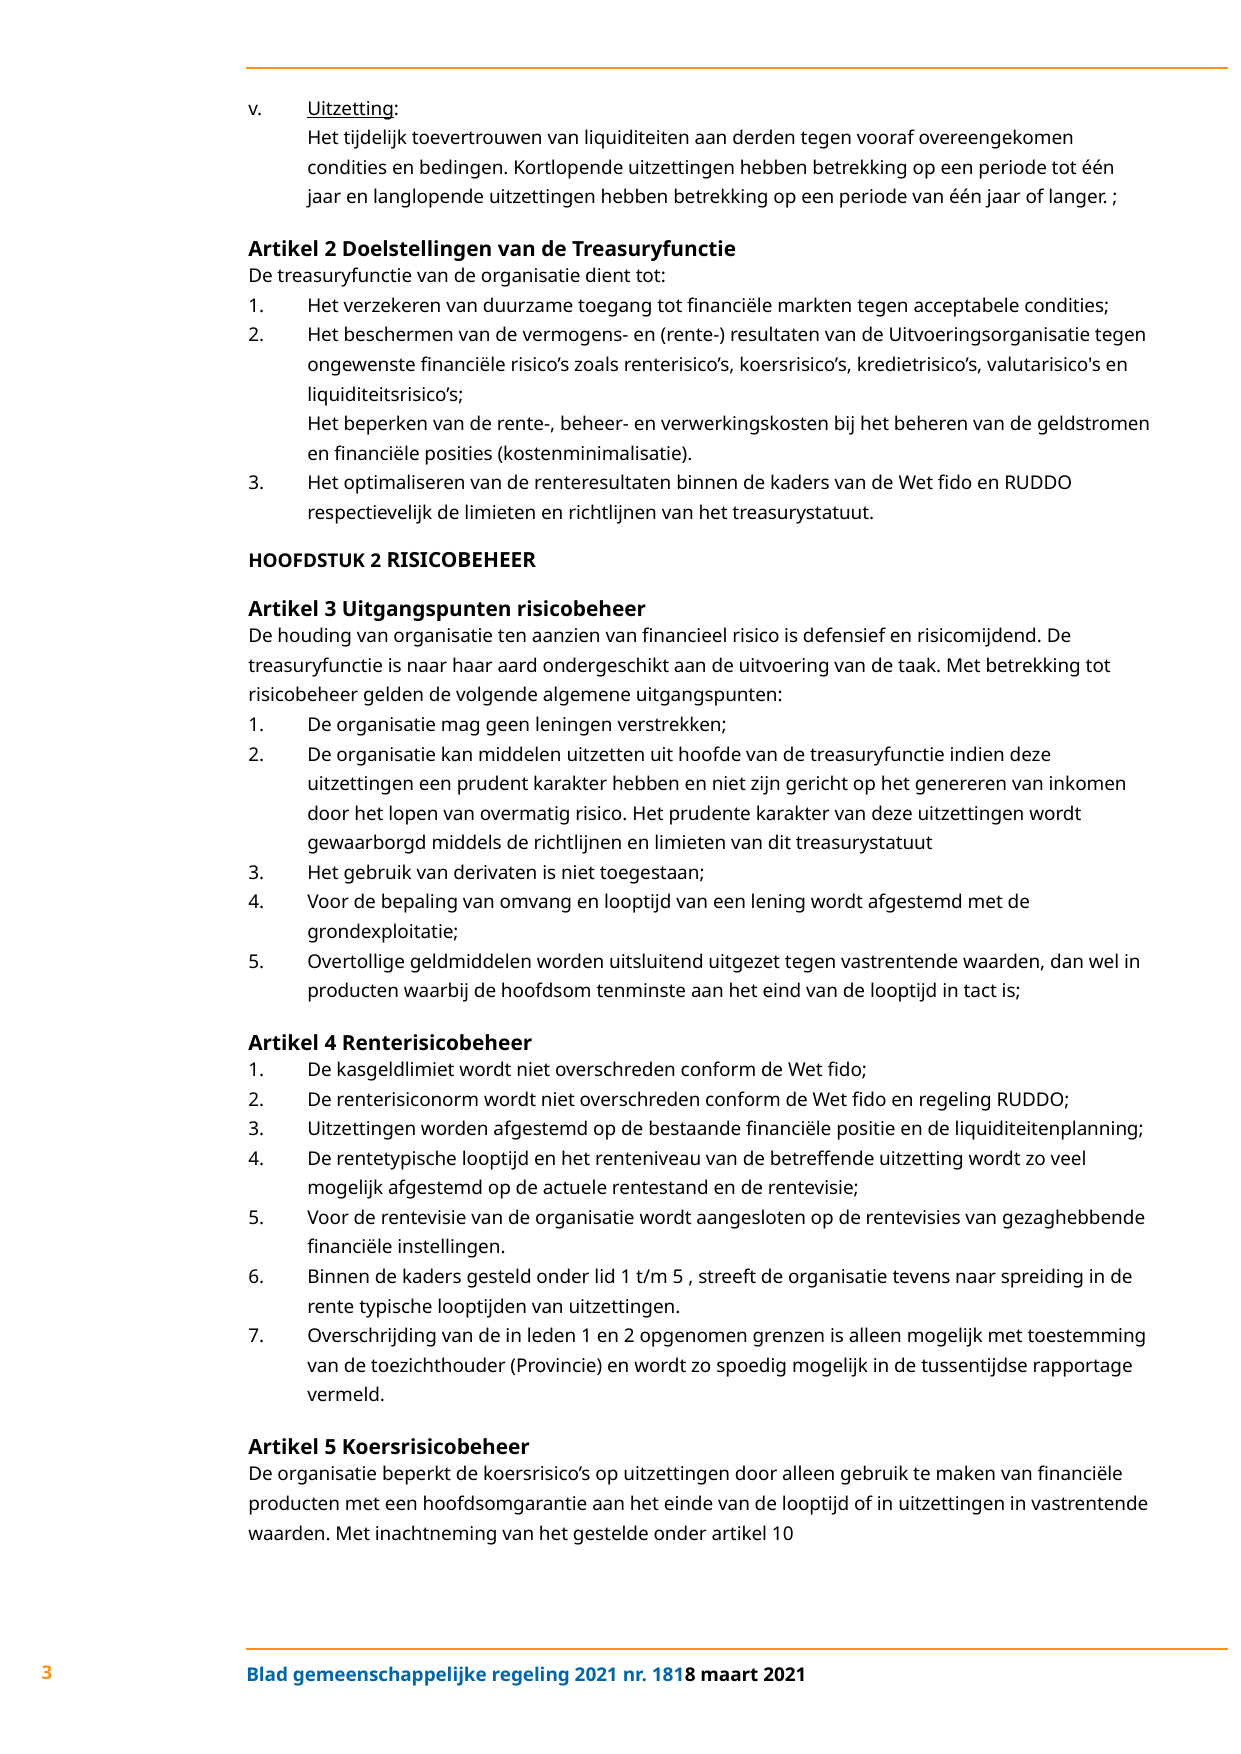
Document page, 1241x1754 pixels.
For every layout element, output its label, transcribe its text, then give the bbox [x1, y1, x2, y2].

text De treasuryfunctie van de organisatie dient tot: [248, 262, 1152, 288]
list Overtollige geldmiddelen worden uitsluitend uitgezet tegen vastrentende waarden, dan wel in producten waarbij de hoofdsom tenminste aan het eind van de looptijd in tact is; [248, 948, 1152, 1003]
list De organisatie mag geen leningen verstrekken; [248, 711, 1152, 737]
picture [41, 47, 231, 172]
list Voor de bepaling van omvang en looptijd van een lening wordt afgestemd met de grondexploitatie; [248, 889, 1152, 944]
text Artikel 3 Uitgangspunten risicobeheer [248, 594, 1152, 622]
text Artikel 4 Renterisicobeheer [248, 1028, 1152, 1056]
list Het beschermen van de vermogens- en (rente-) resultaten van de Uitvoeringsorganisatie tegen ongewenste financiële risico’s zoals renterisico’s, koersrisico’s, kredietrisico’s, valutarisico's en liquiditeitsrisico’s; [248, 322, 1152, 406]
list Het optimaliseren van de renteresultaten binnen de kaders van de Wet fido en RUDDO respectievelijk de limieten en richtlijnen van het treasurystatuut. [248, 469, 1152, 525]
text De organisatie beperkt de koersrisico’s op uitzettingen door alleen gebruik te maken van financiële producten met een hoofdsomgarantie aan het einde van de looptijd of in uitzettingen in vastrentende waarden. Met inachtneming van het gestelde onder artikel 10 [248, 1461, 1152, 1545]
list Binnen de kaders gesteld onder lid 1 t/m 5 , streeft de organisatie tevens naar spreiding in de rente typische looptijden van uitzettingen. [248, 1263, 1152, 1319]
text Artikel 2 Doelstellingen van de Treasuryfunctie [248, 234, 1152, 262]
list Overschrijding van de in leden 1 en 2 opgenomen grenzen is alleen mogelijk met toestemming van de toezichthouder (Provincie) en wordt zo spoedig mogelijk in de tussentijdse rapportage vermeld. [248, 1322, 1152, 1407]
text Artikel 5 Koersrisicobeheer [248, 1432, 1152, 1461]
list Het verzekeren van duurzame toegang tot financiële markten tegen acceptabele condities; [248, 292, 1152, 318]
list De renterisiconorm wordt niet overschreden conform de Wet fido en regeling RUDDO; [248, 1086, 1152, 1112]
list De rentetypische looptijd en het renteniveau van de betreffende uitzetting wordt zo veel mogelijk afgestemd op de actuele rentestand en de rentevisie; [248, 1145, 1152, 1200]
text HOOFDSTUK 2 RISICOBEHEER [248, 545, 1152, 573]
text De houding van organisatie ten aanzien van financieel risico is defensief en risicomijdend. De treasuryfunctie is naar haar aard ondergeschikt aan de uitvoering van de taak. Met betrekking tot risicobeheer gelden de volgende algemene uitgangspunten: [248, 622, 1152, 707]
list Voor de rentevisie van de organisatie wordt aangesloten op de rentevisies van gezaghebbende financiële instellingen. [248, 1204, 1152, 1259]
list Het beperken van de rente-, beheer- en verwerkingskosten bij het beheren van de geldstromen en financiële posities (kostenminimalisatie). [248, 410, 1152, 466]
list Het tijdelijk toevertrouwen van liquiditeiten aan derden tegen vooraf overeengekomen condities en bedingen. Kortlopende uitzettingen hebben betrekking op een periode tot één jaar en langlopende uitzettingen hebben betrekking op een periode van één jaar of langer. ; [248, 124, 1152, 209]
list Uitzettingen worden afgestemd op de bestaande financiële positie en de liquiditeitenplanning; [248, 1115, 1152, 1141]
list Het gebruik van derivaten is niet toegestaan; [248, 859, 1152, 885]
list De organisatie kan middelen uitzetten uit hoofde van de treasuryfunctie indien deze uitzettingen een prudent karakter hebben en niet zijn gericht op het genereren van inkomen door het lopen van overmatig risico. Het prudente karakter van deze uitzettingen wordt gewaarborgd middels de richtlijnen en limieten van dit treasurystatuut [248, 741, 1152, 855]
list De kasgeldlimiet wordt niet overschreden conform de Wet fido; [248, 1056, 1152, 1082]
list Uitzetting: [248, 95, 1152, 121]
